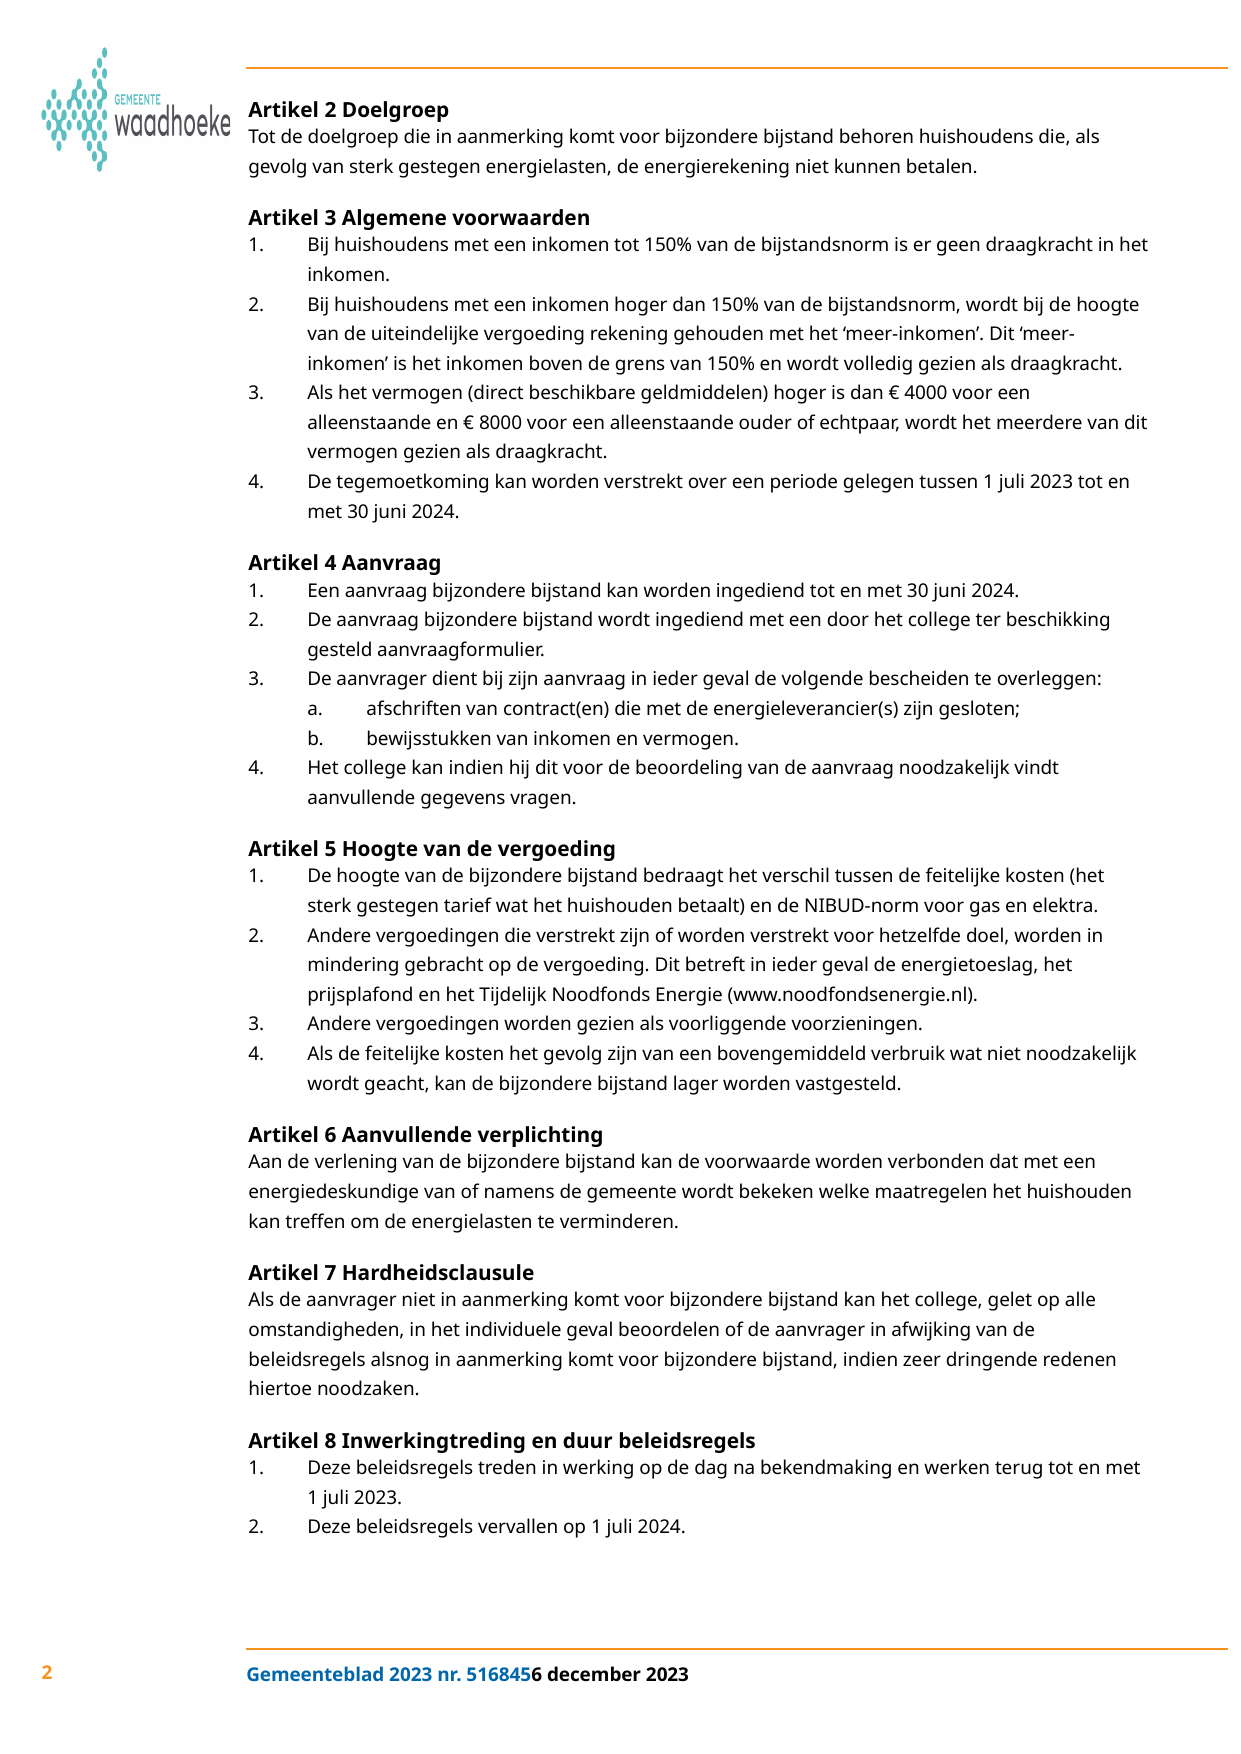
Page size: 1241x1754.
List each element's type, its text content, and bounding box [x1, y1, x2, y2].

text Artikel 7 Hardheidsclausule [248, 1258, 1152, 1287]
list Als de feitelijke kosten het gevolg zijn van een bovengemiddeld verbruik wat niet noodzakelijk wordt geacht, kan de bijzondere bijstand lager worden vastgesteld. [248, 1040, 1152, 1096]
list Bij huishoudens met een inkomen tot 150% van de bijstandsnorm is er geen draagkracht in het inkomen. [248, 232, 1152, 287]
text Artikel 8 Inwerkingtreding en duur beleidsregels [248, 1426, 1152, 1454]
list bewijsstukken van inkomen en vermogen. [307, 725, 1152, 750]
list Als het vermogen (direct beschikbare geldmiddelen) hoger is dan € 4000 voor een alleenstaande en € 8000 voor een alleenstaande ouder of echtpaar, wordt het meerdere van dit vermogen gezien als draagkracht. [248, 379, 1152, 464]
list De aanvraag bijzondere bijstand wordt ingediend met een door het college ter beschikking gesteld aanvraagformulier. [248, 606, 1152, 662]
list Andere vergoedingen worden gezien als voorliggende voorzieningen. [248, 1011, 1152, 1036]
text Aan de verlening van de bijzondere bijstand kan de voorwaarde worden verbonden dat met een energiedeskundige van of namens de gemeente wordt bekeken welke maatregelen het huishouden kan treffen om de energielasten te verminderen. [248, 1149, 1152, 1233]
picture [41, 47, 231, 172]
text Tot de doelgroep die in aanmerking komt voor bijzondere bijstand behoren huishoudens die, als gevolg van sterk gestegen energielasten, de energierekening niet kunnen betalen. [248, 123, 1152, 178]
text Artikel 2 Doelgroep [248, 95, 1152, 123]
list Deze beleidsregels treden in werking op de dag na bekendmaking en werken terug tot en met 1 juli 2023. [248, 1454, 1152, 1509]
list Het college kan indien hij dit voor de beoordeling van de aanvraag noodzakelijk vindt aanvullende gegevens vragen. [248, 754, 1152, 809]
text Artikel 6 Aanvullende verplichting [248, 1120, 1152, 1149]
list De tegemoetkoming kan worden verstrekt over een periode gelegen tussen 1 juli 2023 tot en met 30 juni 2024. [248, 468, 1152, 524]
text Artikel 3 Algemene voorwaarden [248, 203, 1152, 232]
list Bij huishoudens met een inkomen hoger dan 150% van de bijstandsnorm, wordt bij de hoogte van de uiteindelijke vergoeding rekening gehouden met het ‘meer-inkomen’. Dit ‘meer-inkomen’ is het inkomen boven de grens van 150% en wordt volledig gezien als draagkracht. [248, 291, 1152, 376]
list Deze beleidsregels vervallen op 1 juli 2024. [248, 1513, 1152, 1539]
list De hoogte van de bijzondere bijstand bedraagt het verschil tussen de feitelijke kosten (het sterk gestegen tarief wat het huishouden betaalt) en de NIBUD-norm voor gas en elektra. [248, 863, 1152, 918]
list Andere vergoedingen die verstrekt zijn of worden verstrekt voor hetzelfde doel, worden in mindering gebracht op de vergoeding. Dit betreft in ieder geval de energietoeslag, het prijsplafond en het Tijdelijk Noodfonds Energie (www.noodfondsenergie.nl). [248, 922, 1152, 1007]
text Artikel 4 Aanvraag [248, 548, 1152, 577]
list Een aanvraag bijzondere bijstand kan worden ingediend tot en met 30 juni 2024. [248, 577, 1152, 602]
list afschriften van contract(en) die met de energieleverancier(s) zijn gesloten; [307, 695, 1152, 721]
text Artikel 5 Hoogte van de vergoeding [248, 834, 1152, 863]
list De aanvrager dient bij zijn aanvraag in ieder geval de volgende bescheiden te overleggen: [248, 666, 1152, 691]
text Als de aanvrager niet in aanmerking komt voor bijzondere bijstand kan het college, gelet op alle omstandigheden, in het individuele geval beoordelen of de aanvrager in afwijking van de beleidsregels alsnog in aanmerking komt voor bijzondere bijstand, indien zeer dringende redenen hiertoe noodzaken. [248, 1287, 1152, 1401]
